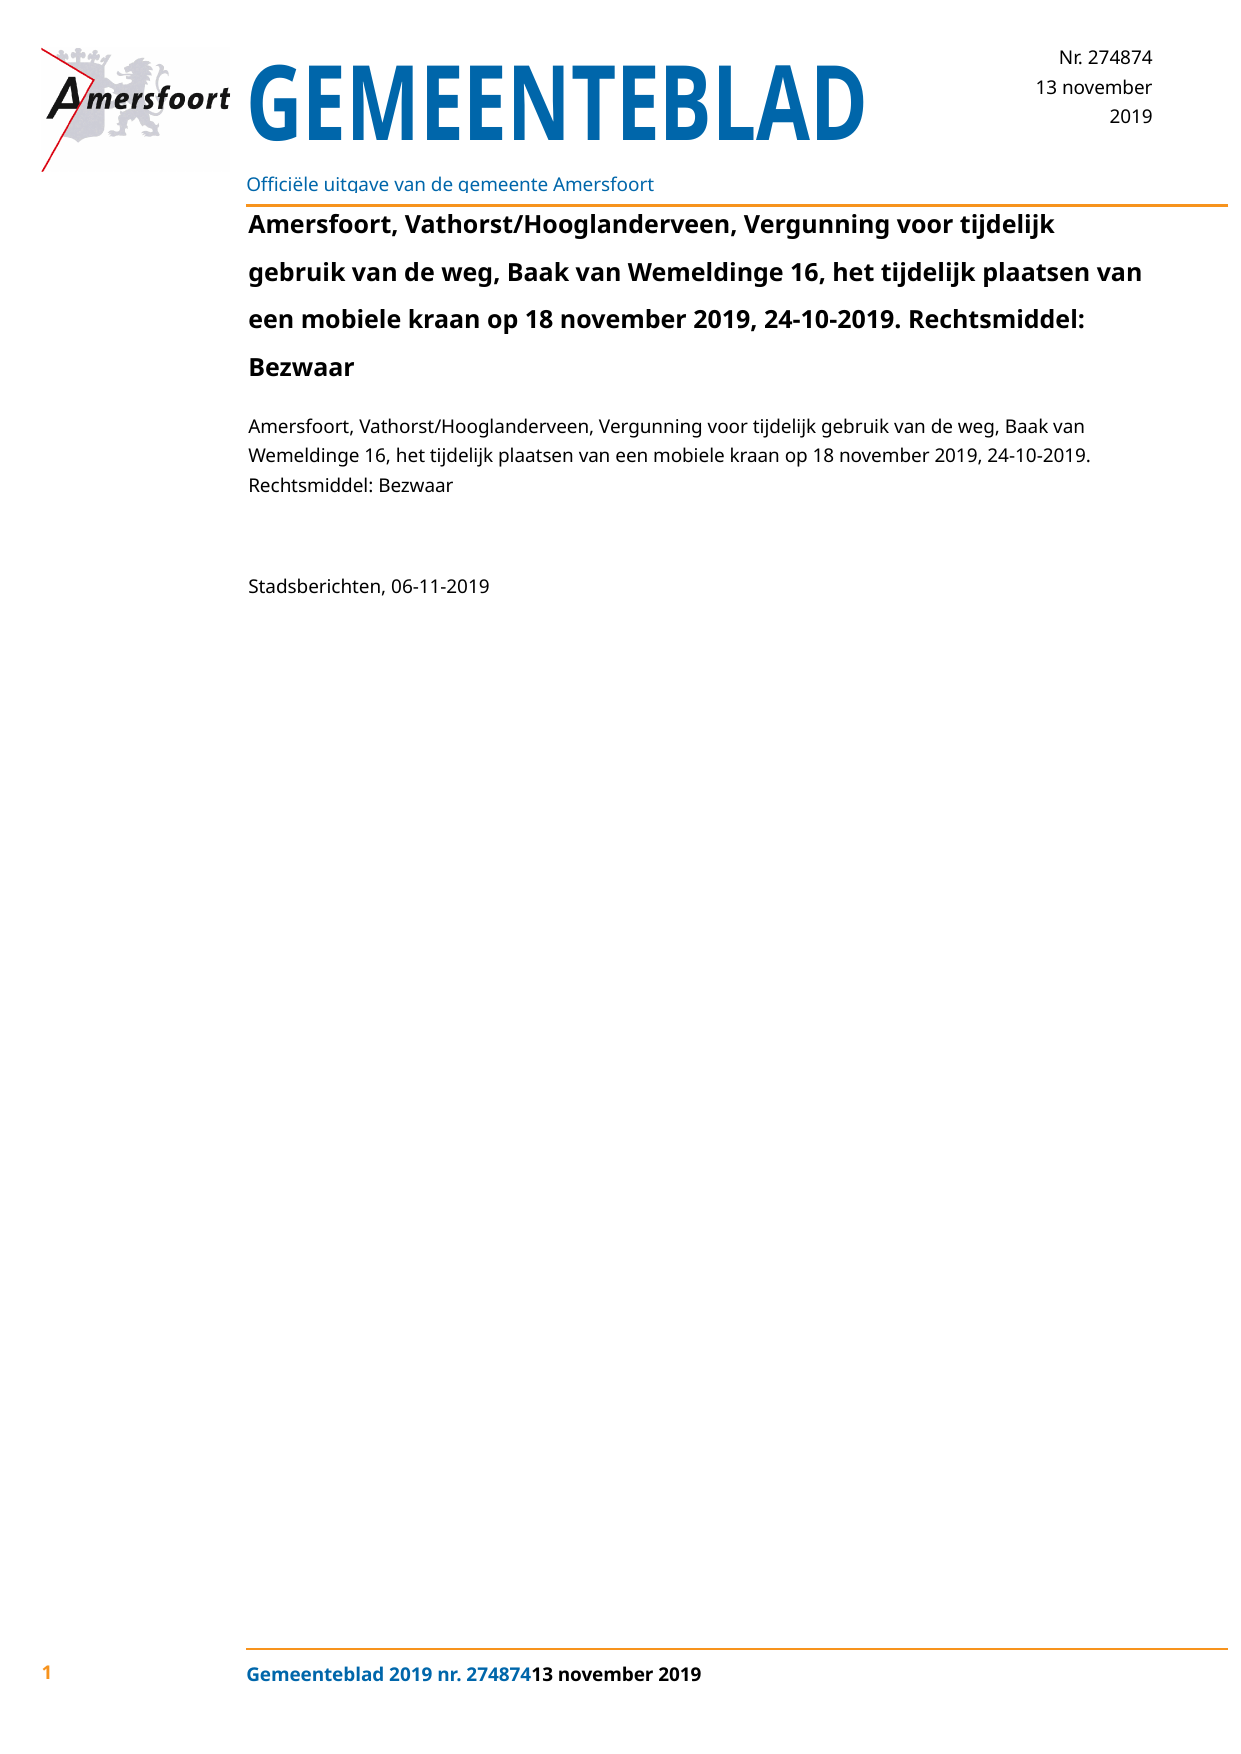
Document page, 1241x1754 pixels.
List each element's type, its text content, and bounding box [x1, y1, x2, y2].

text Amersfoort, Vathorst/Hooglanderveen, Vergunning voor tijdelijk gebruik van de weg, Baak van Wemeldinge 16, het tijdelijk plaatsen van een mobiele kraan op 18 november 2019, 24-10-2019. Rechtsmiddel: Bezwaar [248, 413, 1152, 498]
text Stadsberichten, 06-11-2019 [248, 573, 1152, 599]
picture [41, 47, 231, 172]
text Amersfoort, Vathorst/Hooglanderveen, Vergunning voor tijdelijk gebruik van de weg, Baak van Wemeldinge 16, het tijdelijk plaatsen van een mobiele kraan op 18 november 2019, 24-10-2019. Rechtsmiddel: Bezwaar [248, 207, 1152, 384]
